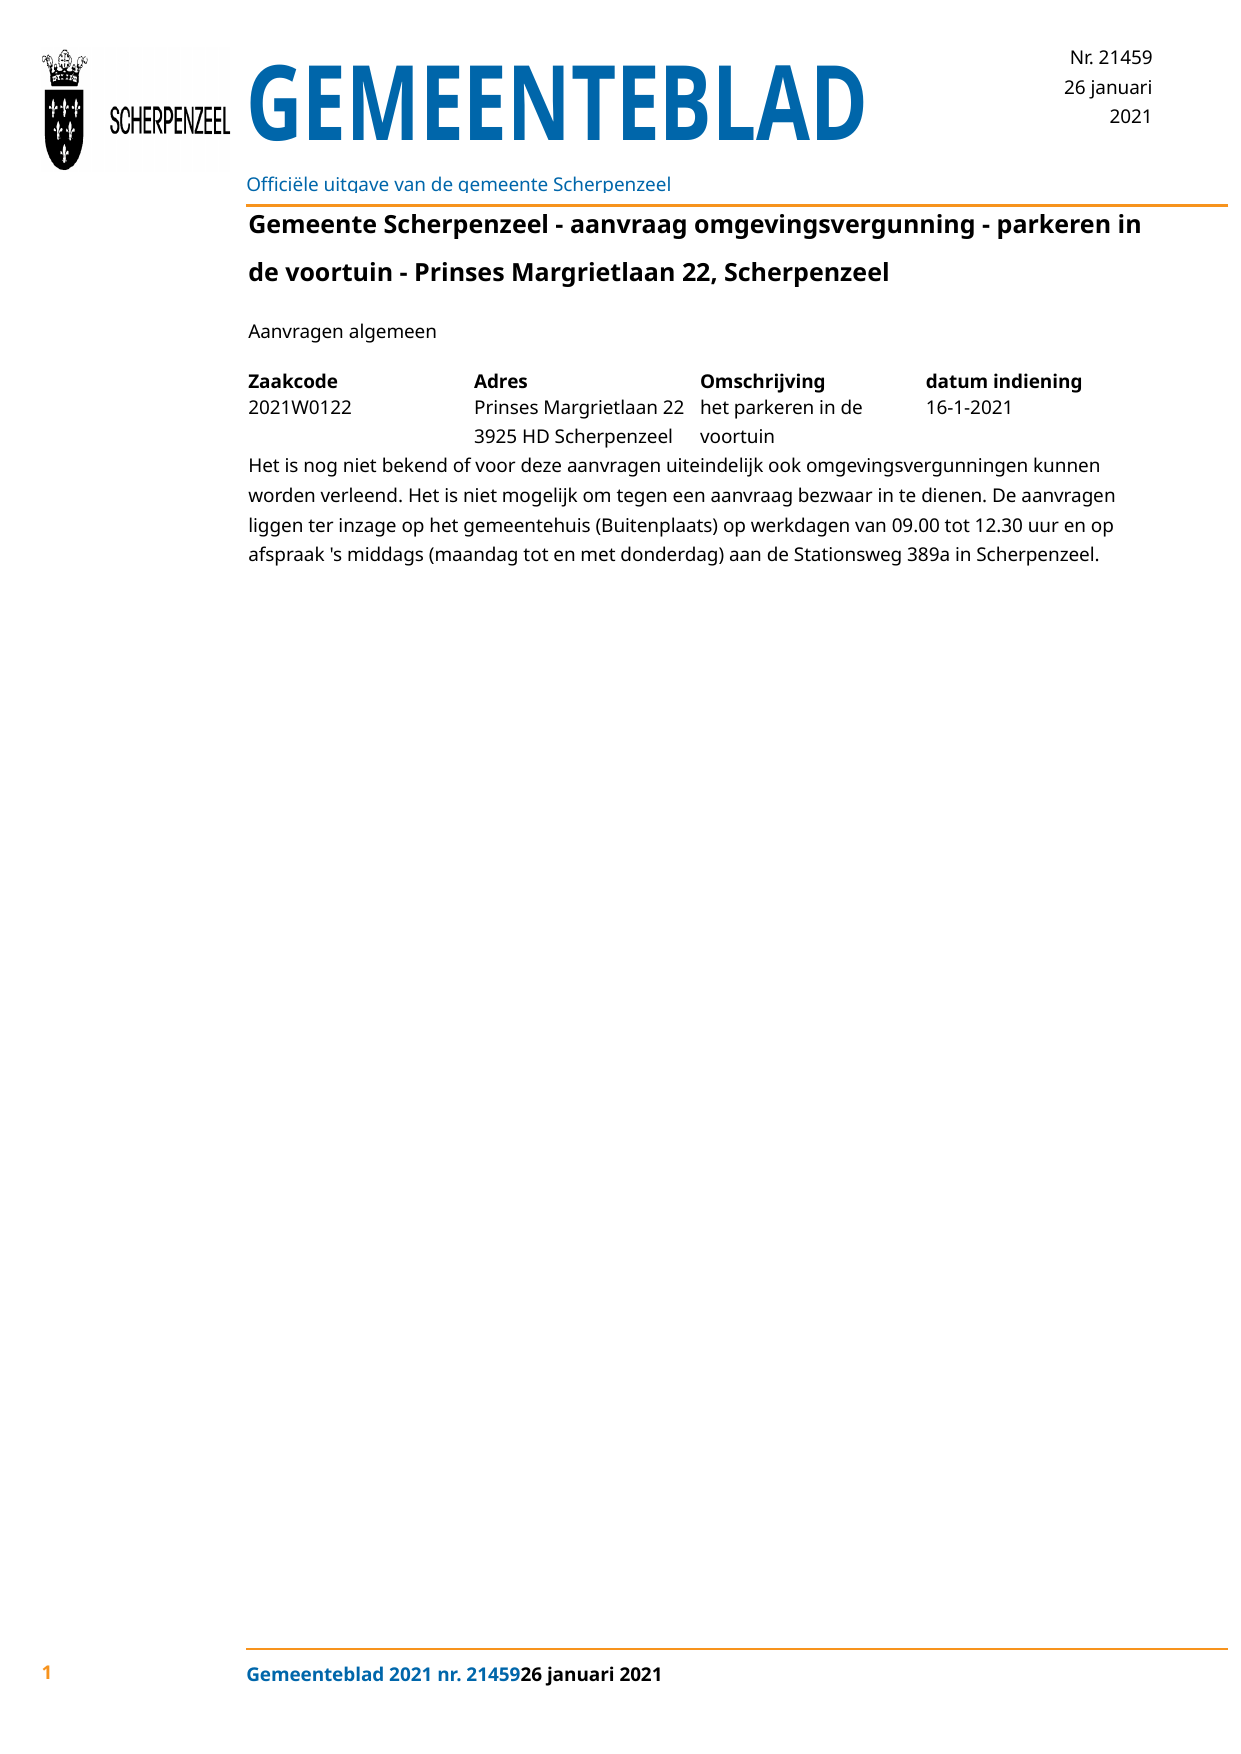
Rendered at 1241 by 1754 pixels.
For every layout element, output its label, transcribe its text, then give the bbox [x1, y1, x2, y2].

table_header Zaakcode [248, 369, 474, 394]
table_cell 16-1-2021 [926, 394, 1152, 449]
table_cell 2021W0122 [248, 394, 474, 449]
text Het is nog niet bekend of voor deze aanvragen uiteindelijk ook omgevingsvergunningen kunnen worden verleend. Het is niet mogelijk om tegen een aanvraag bezwaar in te dienen. De aanvragen liggen ter inzage op het gemeentehuis (Buitenplaats) op werkdagen van 09.00 tot 12.30 uur en op afspraak 's middags (maandag tot en met donderdag) aan de Stationsweg 389a in Scherpenzeel. [248, 453, 1152, 567]
table_cell Prinses Margrietlaan 22 3925 HD Scherpenzeel [474, 394, 700, 449]
table_cell het parkeren in de voortuin [700, 394, 926, 449]
table_header Adres [474, 369, 700, 394]
table_header Omschrijving [700, 369, 926, 394]
table_header datum indiening [926, 369, 1152, 394]
picture [41, 47, 231, 172]
text Gemeente Scherpenzeel - aanvraag omgevingsvergunning - parkeren in de voortuin - Prinses Margrietlaan 22, Scherpenzeel [248, 207, 1152, 288]
text Aanvragen algemeen [248, 318, 1152, 344]
